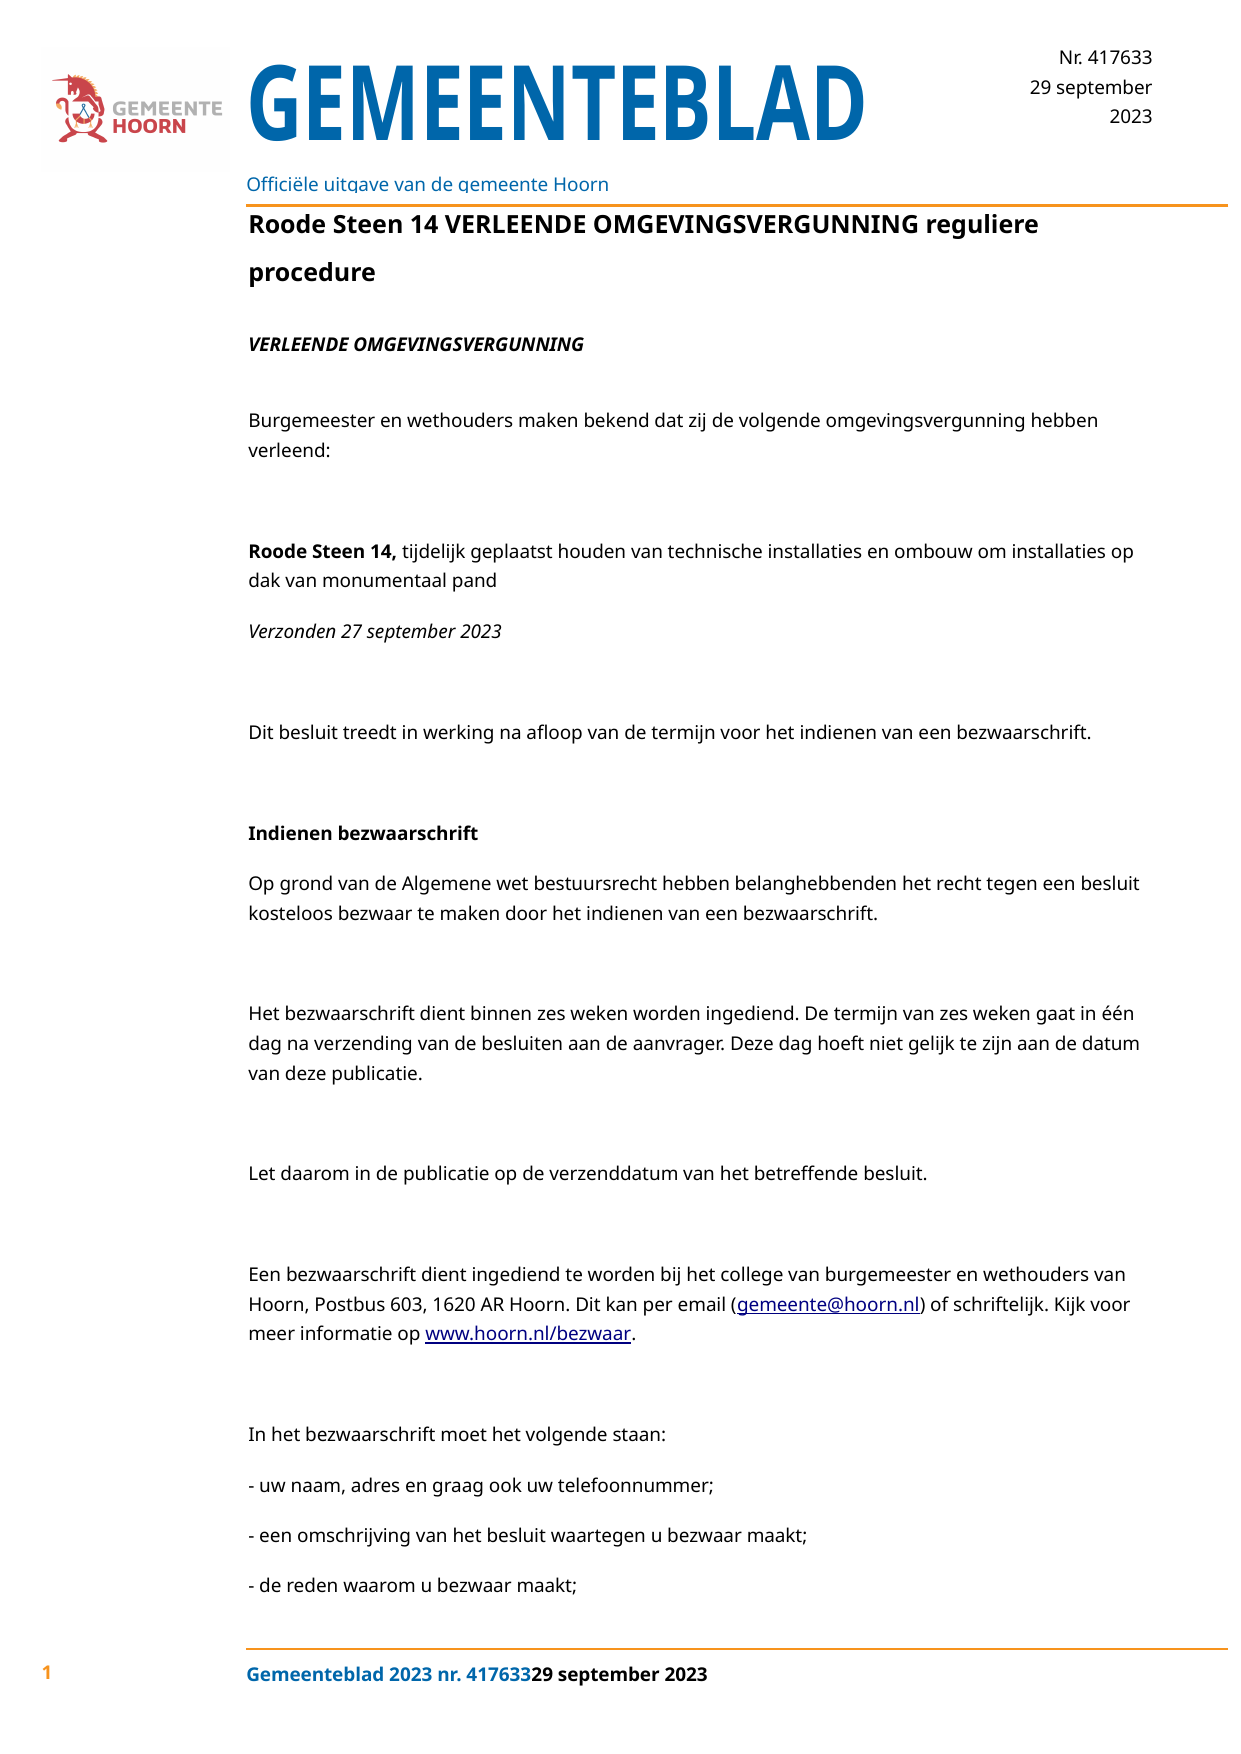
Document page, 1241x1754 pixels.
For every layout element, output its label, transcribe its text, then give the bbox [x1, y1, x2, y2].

text Dit besluit treedt in werking na afloop van de termijn voor het indienen van een bezwaarschrift. [248, 719, 1152, 744]
text Het bezwaarschrift dient binnen zes weken worden ingediend. De termijn van zes weken gaat in één dag na verzending van de besluiten aan de aanvrager. Deze dag hoeft niet gelijk te zijn aan de datum van deze publicatie. [248, 1001, 1152, 1085]
text Burgemeester en wethouders maken bekend dat zij de volgende omgevingsvergunning hebben verleend: [248, 408, 1152, 463]
text - een omschrijving van het besluit waartegen u bezwaar maakt; [248, 1522, 1152, 1548]
text Op grond van de Algemene wet bestuursrecht hebben belanghebbenden het recht tegen een besluit kosteloos bezwaar te maken door het indienen van een bezwaarschrift. [248, 870, 1152, 925]
text - de reden waarom u bezwaar maakt; [248, 1573, 1152, 1598]
text Roode Steen 14 VERLEENDE OMGEVINGSVERGUNNING reguliere procedure [248, 207, 1152, 288]
text VERLEENDE OMGEVINGSVERGUNNING [248, 331, 1152, 357]
text Indienen bezwaarschrift [248, 820, 1152, 845]
text In het bezwaarschrift moet het volgende staan: [248, 1421, 1152, 1447]
text Een bezwaarschrift dient ingediend te worden bij het college van burgemeester en wethouders van Hoorn, Postbus 603, 1620 AR Hoorn. Dit kan per email (gemeente@hoorn.nl) of schriftelijk. Kijk voor meer informatie op www.hoorn.nl/bezwaar. [248, 1261, 1152, 1346]
picture [41, 47, 231, 172]
text - uw naam, adres en graag ook uw telefoonnummer; [248, 1472, 1152, 1497]
text Verzonden 27 september 2023 [248, 618, 1152, 644]
text Let daarom in de publicatie op de verzenddatum van het betreffende besluit. [248, 1161, 1152, 1186]
text Roode Steen 14, tijdelijk geplaatst houden van technische installaties en ombouw om installaties op dak van monumentaal pand [248, 538, 1152, 593]
